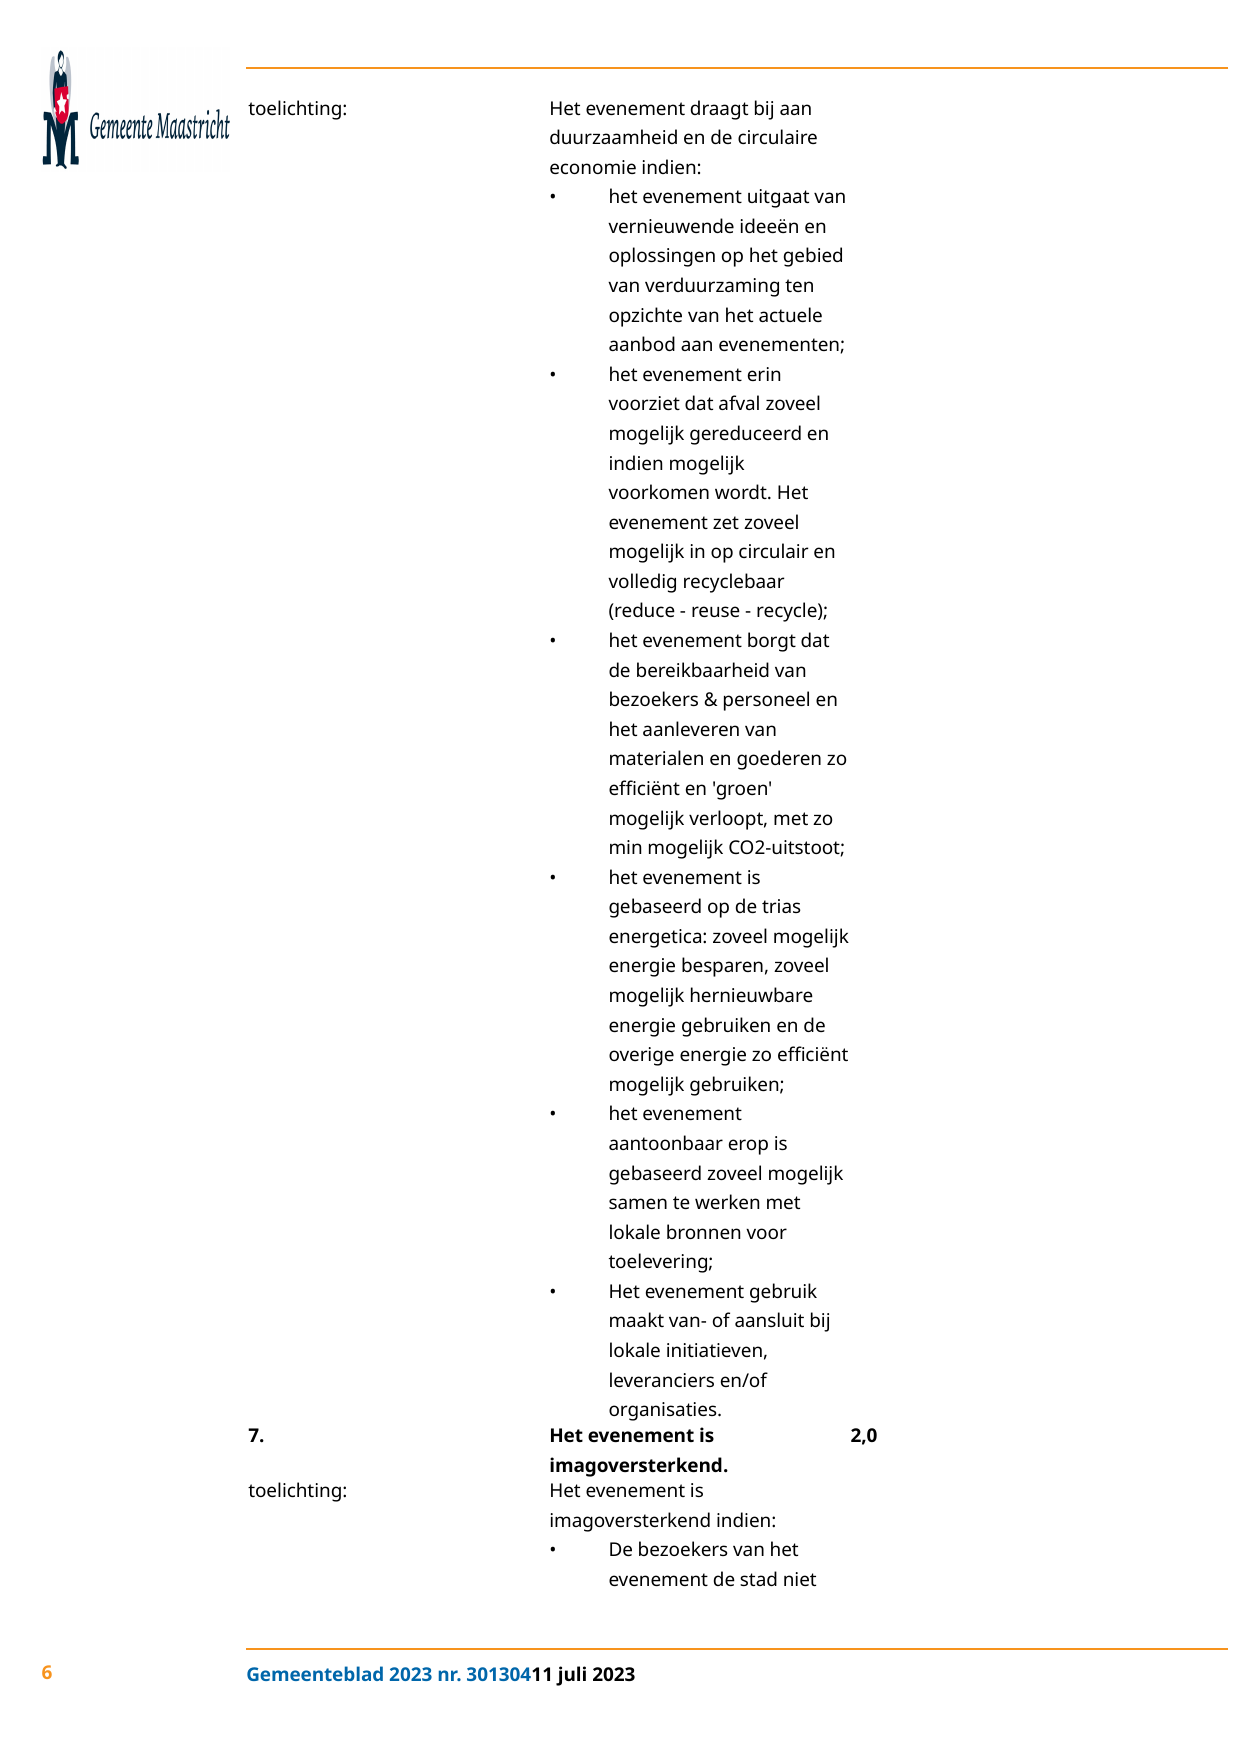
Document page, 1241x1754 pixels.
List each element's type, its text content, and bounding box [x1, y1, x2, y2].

table_cell Het evenement is imagoversterkend indien: De bezoekers van het evenement de stad niet [549, 1478, 850, 1592]
table_cell 2,0 [850, 1422, 1152, 1477]
table_cell Het evenement draagt bij aan duurzaamheid en de circulaire economie indien: het evenement uitgaat van vernieuwende ideeën en oplossingen op het gebied van verduurzaming ten opzichte van het actuele aanbod aan evenementen; het evenement erin voorziet dat afval zoveel mogelijk gereduceerd en indien mogelijk voorkomen wordt. Het evenement zet zoveel mogelijk in op circulair en volledig recyclebaar (reduce - reuse - recycle); het evenement borgt dat de bereikbaarheid van bezoekers & personeel en het aanleveren van materialen en goederen zo efficiënt en 'groen' mogelijk verloopt, met zo min mogelijk CO2-uitstoot; het evenement is gebaseerd op de trias energetica: zoveel mogelijk energie besparen, zoveel mogelijk hernieuwbare energie gebruiken en de overige energie zo efficiënt mogelijk gebruiken; het evenement aantoonbaar erop is gebaseerd zoveel mogelijk samen te werken met lokale bronnen voor toelevering; Het evenement gebruik maakt van- of aansluit bij lokale initiatieven, leveranciers en/of organisaties. [549, 95, 850, 1422]
picture [41, 47, 231, 172]
table_cell [850, 1478, 1152, 1592]
table_cell toelichting: [248, 1478, 549, 1592]
table_cell [850, 95, 1152, 1422]
table_cell toelichting: [248, 95, 549, 1422]
table_cell Het evenement is imagoversterkend. [549, 1422, 850, 1477]
table_cell 7. [248, 1422, 549, 1477]
